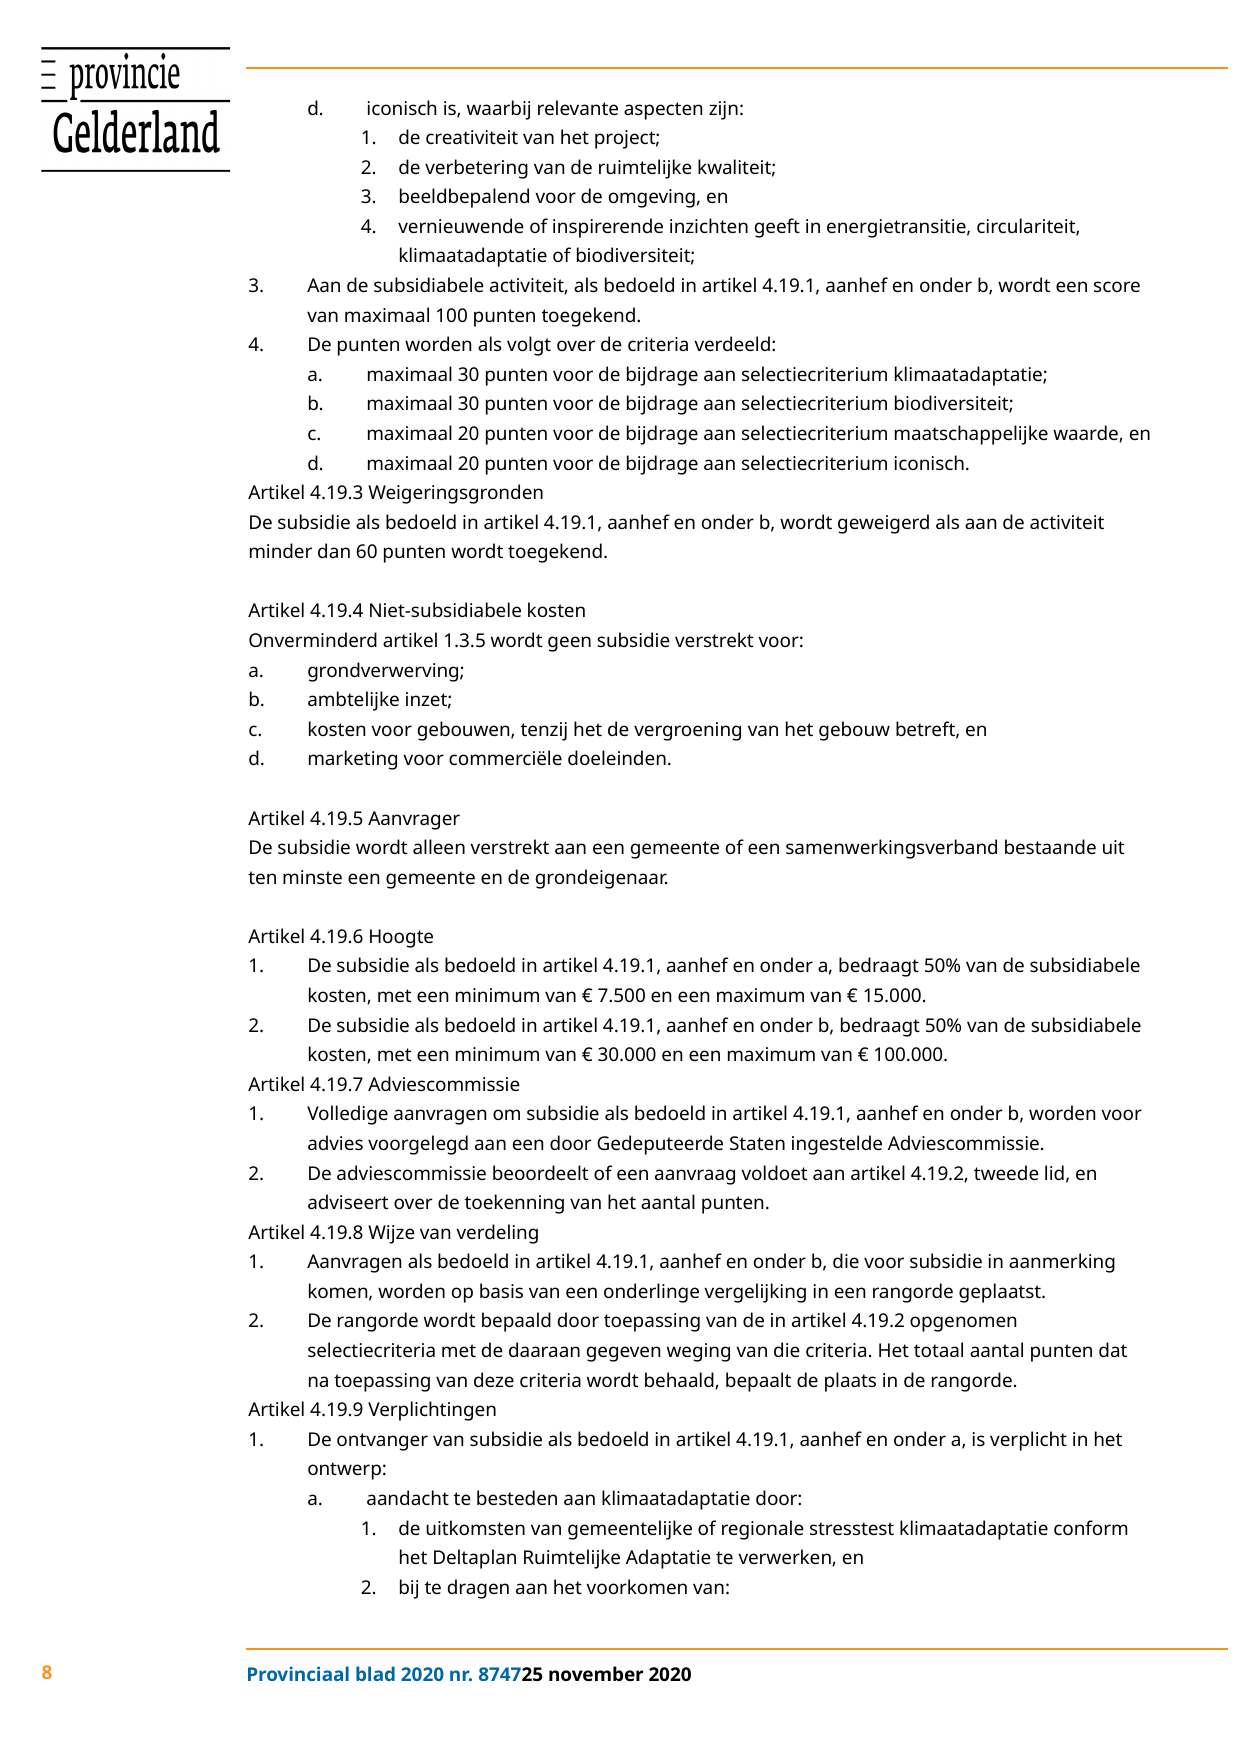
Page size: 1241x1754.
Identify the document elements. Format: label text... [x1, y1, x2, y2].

list De adviescommissie beoordeelt of een aanvraag voldoet aan artikel 4.19.2, tweede lid, en adviseert over de toekenning van het aantal punten. [248, 1160, 1152, 1215]
list maximaal 20 punten voor de bijdrage aan selectiecriterium iconisch. [307, 450, 1152, 476]
list aandacht te besteden aan klimaatadaptatie door: [307, 1485, 1152, 1511]
list De ontvanger van subsidie als bedoeld in artikel 4.19.1, aanhef en onder a, is verplicht in het ontwerp: [248, 1426, 1152, 1481]
list Aanvragen als bedoeld in artikel 4.19.1, aanhef en onder b, die voor subsidie in aanmerking komen, worden op basis van een onderlinge vergelijking in een rangorde geplaatst. [248, 1248, 1152, 1304]
list bij te dragen aan het voorkomen van: [361, 1574, 1152, 1600]
list grondverwerving; [248, 657, 1152, 683]
list iconisch is, waarbij relevante aspecten zijn: [307, 95, 1152, 121]
picture [41, 47, 231, 172]
text Artikel 4.19.3 Weigeringsgronden [248, 479, 1152, 505]
list De subsidie als bedoeld in artikel 4.19.1, aanhef en onder a, bedraagt 50% van de subsidiabele kosten, met een minimum van € 7.500 en een maximum van € 15.000. [248, 953, 1152, 1008]
list De subsidie als bedoeld in artikel 4.19.1, aanhef en onder b, bedraagt 50% van de subsidiabele kosten, met een minimum van € 30.000 en een maximum van € 100.000. [248, 1012, 1152, 1067]
list beeldbepalend voor de omgeving, en [361, 183, 1152, 209]
list maximaal 20 punten voor de bijdrage aan selectiecriterium maatschappelijke waarde, en [307, 420, 1152, 446]
list marketing voor commerciële doeleinden. [248, 746, 1152, 771]
text Artikel 4.19.8 Wijze van verdeling [248, 1219, 1152, 1245]
list Aan de subsidiabele activiteit, als bedoeld in artikel 4.19.1, aanhef en onder b, wordt een score van maximaal 100 punten toegekend. [248, 272, 1152, 328]
list ambtelijke inzet; [248, 686, 1152, 712]
list kosten voor gebouwen, tenzij het de vergroening van het gebouw betreft, en [248, 716, 1152, 742]
list de uitkomsten van gemeentelijke of regionale stresstest klimaatadaptatie conform het Deltaplan Ruimtelijke Adaptatie te verwerken, en [361, 1515, 1152, 1570]
text Artikel 4.19.7 Adviescommissie [248, 1071, 1152, 1097]
list vernieuwende of inspirerende inzichten geeft in energietransitie, circulariteit, klimaatadaptatie of biodiversiteit; [361, 213, 1152, 268]
text Artikel 4.19.9 Verplichtingen [248, 1396, 1152, 1422]
list de verbetering van de ruimtelijke kwaliteit; [361, 154, 1152, 180]
text De subsidie wordt alleen verstrekt aan een gemeente of een samenwerkingsverband bestaande uit ten minste een gemeente en de grondeigenaar. [248, 834, 1152, 890]
list De punten worden als volgt over de criteria verdeeld: [248, 331, 1152, 357]
list Volledige aanvragen om subsidie als bedoeld in artikel 4.19.1, aanhef en onder b, worden voor advies voorgelegd aan een door Gedeputeerde Staten ingestelde Adviescommissie. [248, 1101, 1152, 1156]
list De rangorde wordt bepaald door toepassing van de in artikel 4.19.2 opgenomen selectiecriteria met de daaraan gegeven weging van die criteria. Het totaal aantal punten dat na toepassing van deze criteria wordt behaald, bepaalt de plaats in de rangorde. [248, 1308, 1152, 1393]
list maximaal 30 punten voor de bijdrage aan selectiecriterium biodiversiteit; [307, 391, 1152, 416]
list maximaal 30 punten voor de bijdrage aan selectiecriterium klimaatadaptatie; [307, 361, 1152, 387]
text De subsidie als bedoeld in artikel 4.19.1, aanhef en onder b, wordt geweigerd als aan de activiteit minder dan 60 punten wordt toegekend. [248, 509, 1152, 564]
text Artikel 4.19.6 Hoogte [248, 923, 1152, 949]
text Onverminderd artikel 1.3.5 wordt geen subsidie verstrekt voor: [248, 627, 1152, 653]
list de creativiteit van het project; [361, 124, 1152, 150]
text Artikel 4.19.4 Niet-subsidiabele kosten [248, 598, 1152, 623]
text Artikel 4.19.5 Aanvrager [248, 805, 1152, 831]
